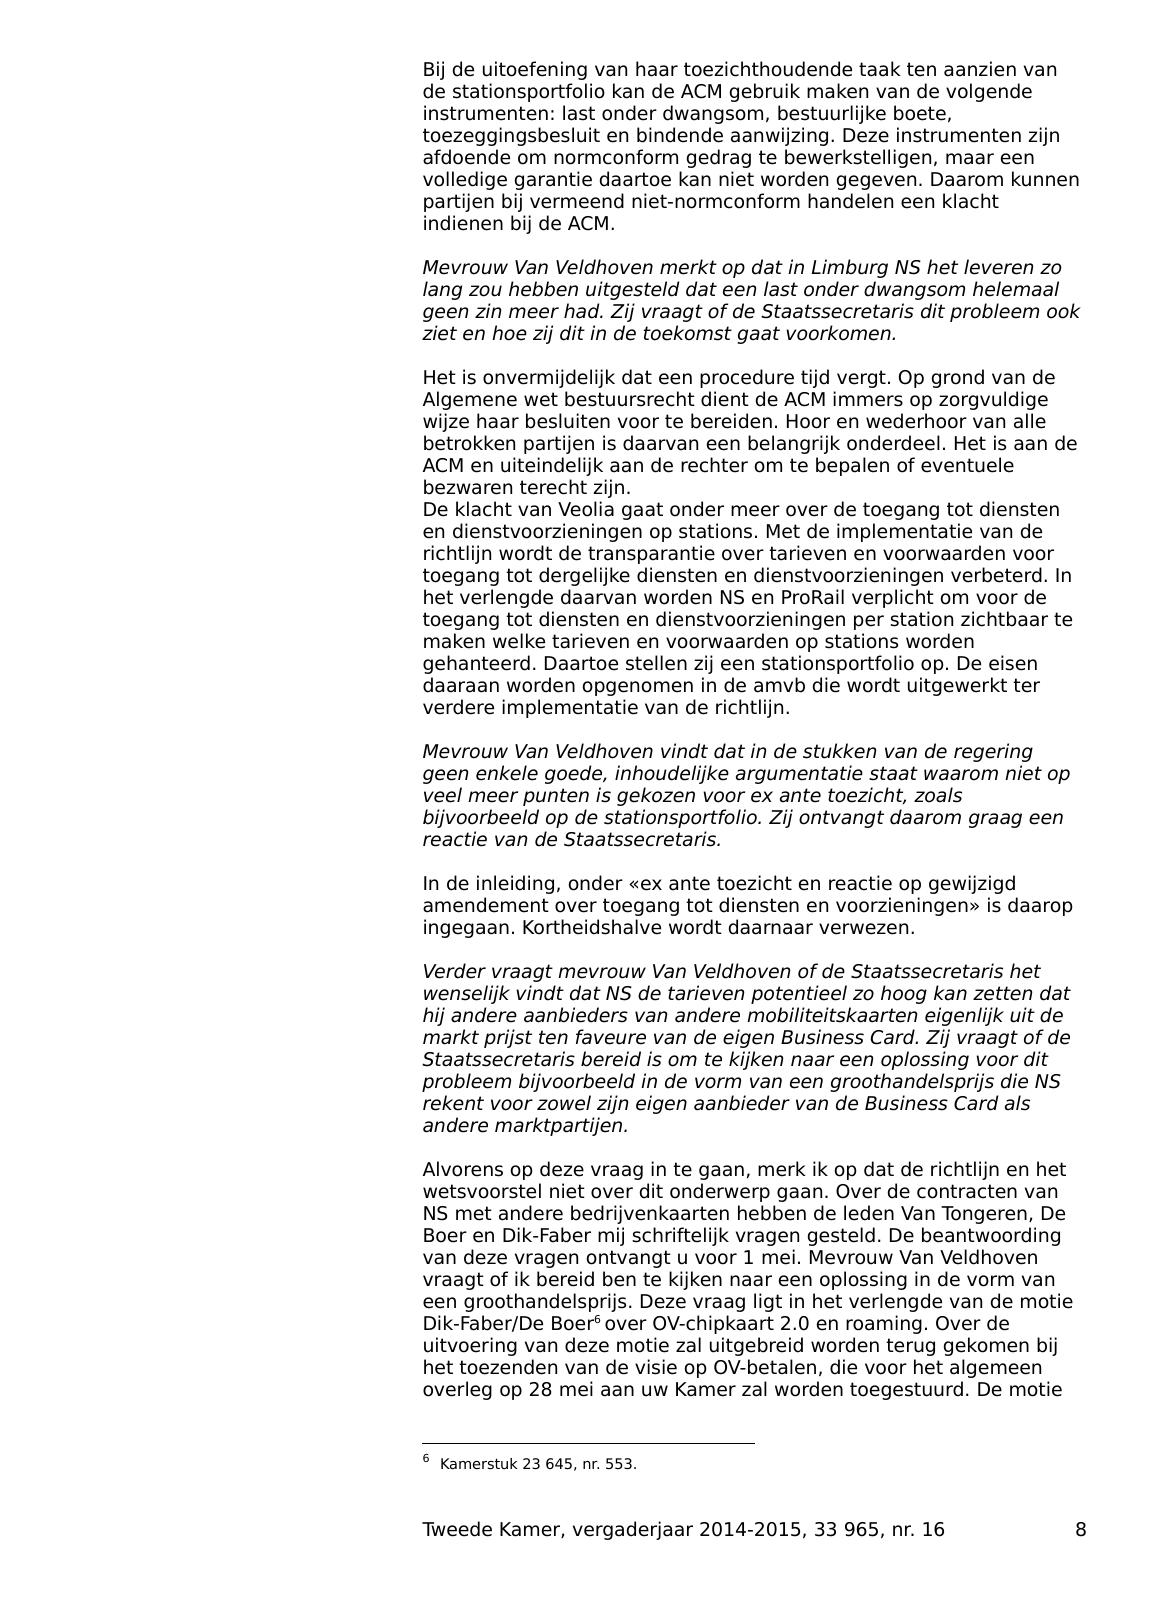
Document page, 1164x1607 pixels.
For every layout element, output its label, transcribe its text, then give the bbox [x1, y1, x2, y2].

text Mevrouw Van Veldhoven vindt dat in de stukken van de regering geen enkele goede, inhoudelijke argumentatie staat waarom niet op veel meer punten is gekozen voor ex ante toezicht, zoals bijvoorbeeld op de stationsportfolio. Zij ontvangt daarom graag een reactie van de Staatssecretaris. [422, 741, 1087, 851]
text Mevrouw Van Veldhoven merkt op dat in Limburg NS het leveren zo lang zou hebben uitgesteld dat een last onder dwangsom helemaal geen zin meer had. Zij vraagt of de Staatssecretaris dit probleem ook ziet en hoe zij dit in de toekomst gaat voorkomen. [422, 257, 1087, 345]
text In de inleiding, onder «ex ante toezicht en reactie op gewijzigd amendement over toegang tot diensten en voorzieningen» is daarop ingegaan. Kortheidshalve wordt daarnaar verwezen. [422, 873, 1087, 939]
text Het is onvermijdelijk dat een procedure tijd vergt. Op grond van de Algemene wet bestuursrecht dient de ACM immers op zorgvuldige wijze haar besluiten voor te bereiden. Hoor en wederhoor van alle betrokken partijen is daarvan een belangrijk onderdeel. Het is aan de ACM en uiteindelijk aan de rechter om te bepalen of eventuele bezwaren terecht zijn. [422, 367, 1087, 499]
text Kamerstuk 23 645, nr. 553. [422, 1452, 1087, 1474]
text Verder vraagt mevrouw Van Veldhoven of de Staatssecretaris het wenselijk vindt dat NS de tarieven potentieel zo hoog kan zetten dat hij andere aanbieders van andere mobiliteitskaarten eigenlijk uit de markt prijst ten faveure van de eigen Business Card. Zij vraagt of de Staatssecretaris bereid is om te kijken naar een oplossing voor dit probleem bijvoorbeeld in de vorm van een groothandelsprijs die NS rekent voor zowel zijn eigen aanbieder van de Business Card als andere marktpartijen. [422, 961, 1087, 1137]
text Alvorens op deze vraag in te gaan, merk ik op dat de richtlijn en het wetsvoorstel niet over dit onderwerp gaan. Over de contracten van NS met andere bedrijvenkaarten hebben de leden Van Tongeren, De Boer en Dik-Faber mij schriftelijk vragen gesteld. De beantwoording van deze vragen ontvangt u voor 1 mei. Mevrouw Van Veldhoven vraagt of ik bereid ben te kijken naar een oplossing in de vorm van een groothandelsprijs. Deze vraag ligt in het verlengde van de motie Dik-Faber/De Boerover OV-chipkaart 2.0 en roaming. Over de uitvoering van deze motie zal uitgebreid worden terug gekomen bij het toezenden van de visie op OV-betalen, die voor het algemeen overleg op 28 mei aan uw Kamer zal worden toegestuurd. De motie [422, 1159, 1087, 1401]
text De klacht van Veolia gaat onder meer over de toegang tot diensten en dienstvoorzieningen op stations. Met de implementatie van de richtlijn wordt de transparantie over tarieven en voorwaarden voor toegang tot dergelijke diensten en dienstvoorzieningen verbeterd. In het verlengde daarvan worden NS en ProRail verplicht om voor de toegang tot diensten en dienstvoorzieningen per station zichtbaar te maken welke tarieven en voorwaarden op stations worden gehanteerd. Daartoe stellen zij een stationsportfolio op. De eisen daaraan worden opgenomen in de amvb die wordt uitgewerkt ter verdere implementatie van de richtlijn. [422, 499, 1087, 719]
text Bij de uitoefening van haar toezichthoudende taak ten aanzien van de stationsportfolio kan de ACM gebruik maken van de volgende instrumenten: last onder dwangsom, bestuurlijke boete, toezeggingsbesluit en bindende aanwijzing. Deze instrumenten zijn afdoende om normconform gedrag te bewerkstelligen, maar een volledige garantie daartoe kan niet worden gegeven. Daarom kunnen partijen bij vermeend niet-normconform handelen een klacht indienen bij de ACM. [422, 59, 1087, 235]
